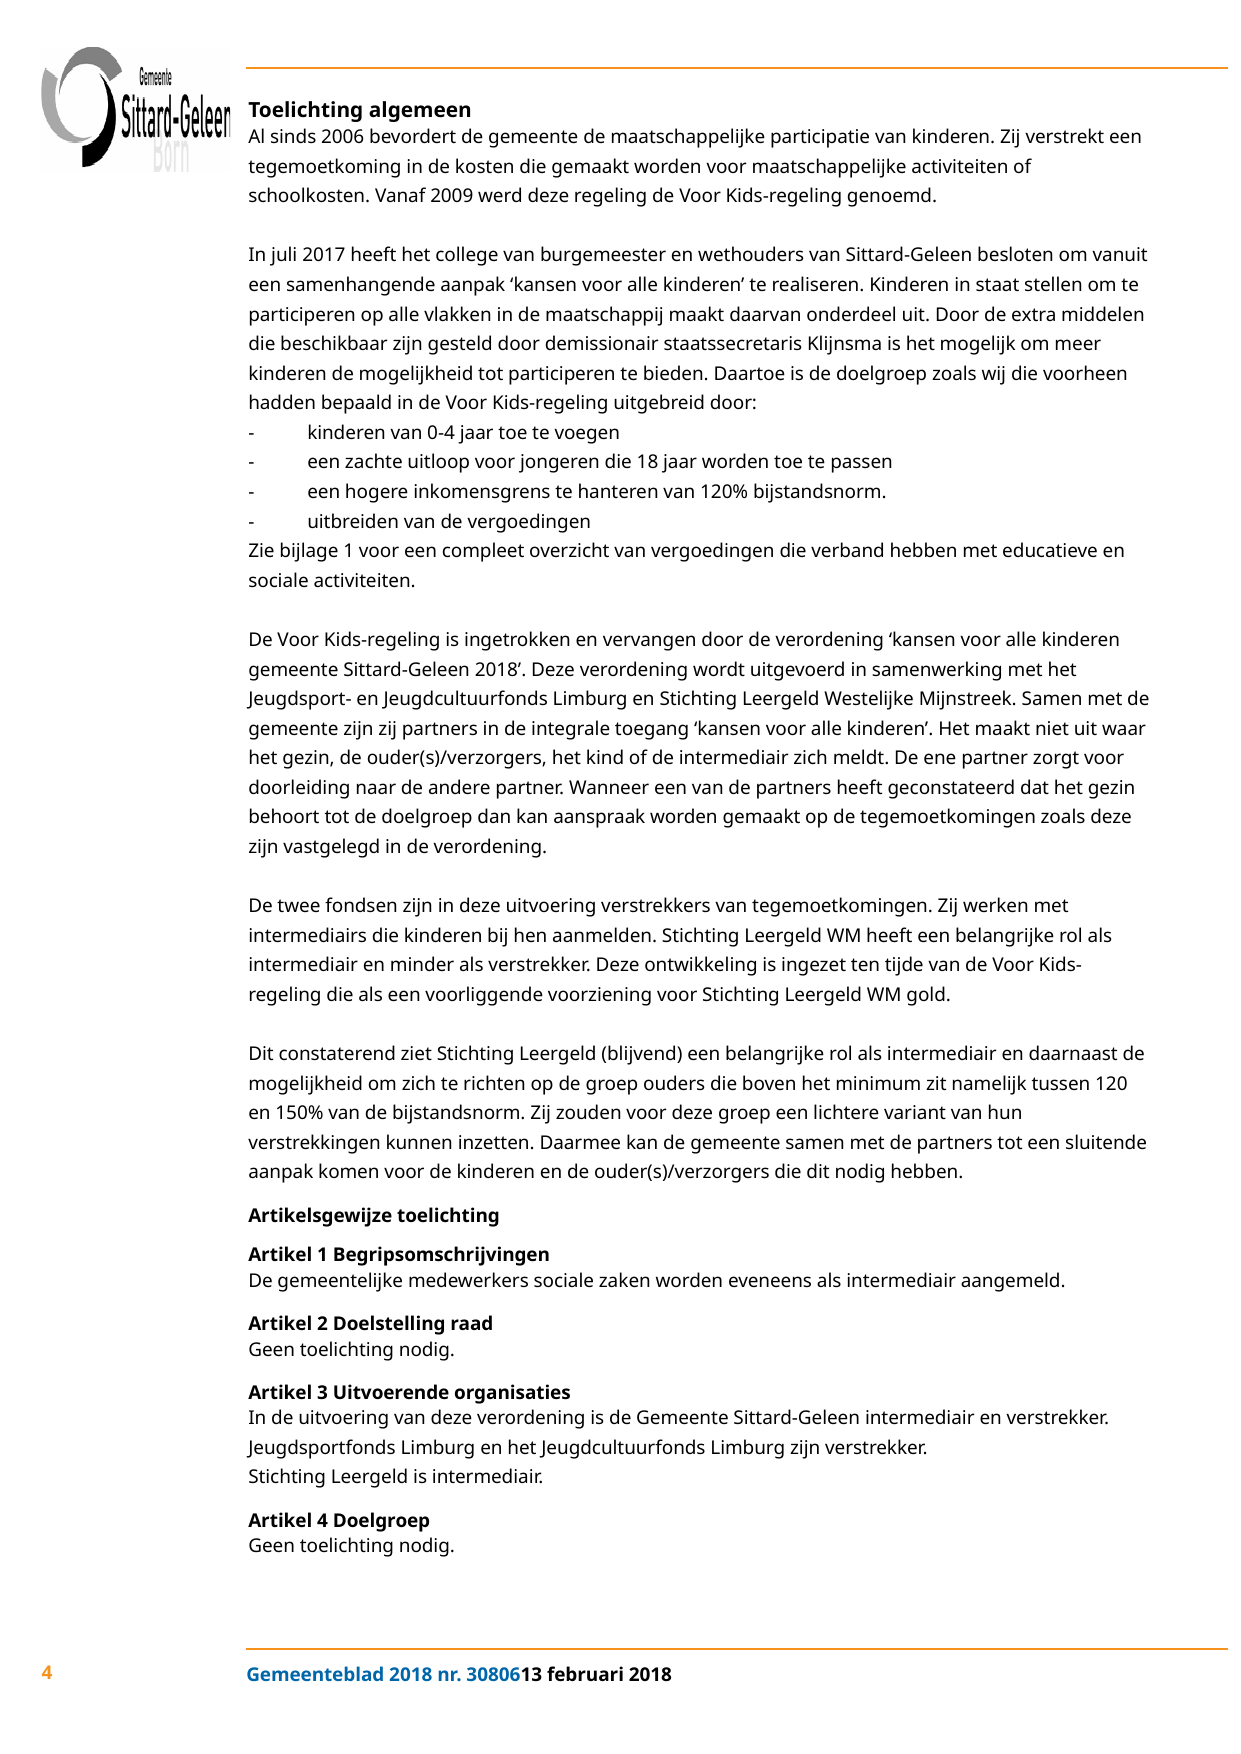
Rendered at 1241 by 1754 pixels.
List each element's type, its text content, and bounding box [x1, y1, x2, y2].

text Artikel 2 Doelstelling raad [248, 1310, 1152, 1336]
text Artikelsgewijze toelichting [248, 1202, 1152, 1228]
list kinderen van 0-4 jaar toe te voegen [248, 419, 1152, 445]
text Geen toelichting nodig. [248, 1533, 1152, 1558]
list een hogere inkomensgrens te hanteren van 120% bijstandsnorm. [248, 478, 1152, 504]
text Al sinds 2006 bevordert de gemeente de maatschappelijke participatie van kinderen. Zij verstrekt een tegemoetkoming in de kosten die gemaakt worden voor maatschappelijke activiteiten of schoolkosten. Vanaf 2009 werd deze regeling de Voor Kids-regeling genoemd. [248, 123, 1152, 208]
text Artikel 3 Uitvoerende organisaties [248, 1379, 1152, 1404]
text In juli 2017 heeft het college van burgemeester en wethouders van Sittard-Geleen besloten om vanuit een samenhangende aanpak ‘kansen voor alle kinderen’ te realiseren. Kinderen in staat stellen om te participeren op alle vlakken in de maatschappij maakt daarvan onderdeel uit. Door de extra middelen die beschikbaar zijn gesteld door demissionair staatssecretaris Klijnsma is het mogelijk om meer kinderen de mogelijkheid tot participeren te bieden. Daartoe is de doelgroep zoals wij die voorheen hadden bepaald in de Voor Kids-regeling uitgebreid door: [248, 242, 1152, 415]
text Artikel 4 Doelgroep [248, 1507, 1152, 1533]
text Dit constaterend ziet Stichting Leergeld (blijvend) een belangrijke rol als intermediair en daarnaast de mogelijkheid om zich te richten op de groep ouders die boven het minimum zit namelijk tussen 120 en 150% van de bijstandsnorm. Zij zouden voor deze groep een lichtere variant van hun verstrekkingen kunnen inzetten. Daarmee kan de gemeente samen met de partners tot een sluitende aanpak komen voor de kinderen en de ouder(s)/verzorgers die dit nodig hebben. [248, 1040, 1152, 1184]
text Geen toelichting nodig. [248, 1336, 1152, 1361]
text Zie bijlage 1 voor een compleet overzicht van vergoedingen die verband hebben met educatieve en sociale activiteiten. [248, 537, 1152, 593]
list een zachte uitloop voor jongeren die 18 jaar worden toe te passen [248, 449, 1152, 474]
list uitbreiden van de vergoedingen [248, 508, 1152, 534]
text De twee fondsen zijn in deze uitvoering verstrekkers van tegemoetkomingen. Zij werken met intermediairs die kinderen bij hen aanmelden. Stichting Leergeld WM heeft een belangrijke rol als intermediair en minder als verstrekker. Deze ontwikkeling is ingezet ten tijde van de Voor Kids-regeling die als een voorliggende voorziening voor Stichting Leergeld WM gold. [248, 892, 1152, 1007]
text Artikel 1 Begripsomschrijvingen [248, 1241, 1152, 1267]
text Stichting Leergeld is intermediair. [248, 1464, 1152, 1489]
text De gemeentelijke medewerkers sociale zaken worden eveneens als intermediair aangemeld. [248, 1267, 1152, 1293]
text Toelichting algemeen [248, 95, 1152, 123]
picture [41, 47, 231, 172]
text De Voor Kids-regeling is ingetrokken en vervangen door de verordening ‘kansen voor alle kinderen gemeente Sittard-Geleen 2018’. Deze verordening wordt uitgevoerd in samenwerking met het Jeugdsport- en Jeugdcultuurfonds Limburg en Stichting Leergeld Westelijke Mijnstreek. Samen met de gemeente zijn zij partners in de integrale toegang ‘kansen voor alle kinderen’. Het maakt niet uit waar het gezin, de ouder(s)/verzorgers, het kind of de intermediair zich meldt. De ene partner zorgt voor doorleiding naar de andere partner. Wanneer een van de partners heeft geconstateerd dat het gezin behoort tot de doelgroep dan kan aanspraak worden gemaakt op de tegemoetkomingen zoals deze zijn vastgelegd in de verordening. [248, 626, 1152, 859]
text In de uitvoering van deze verordening is de Gemeente Sittard-Geleen intermediair en verstrekker. Jeugdsportfonds Limburg en het Jeugdcultuurfonds Limburg zijn verstrekker. [248, 1404, 1152, 1460]
